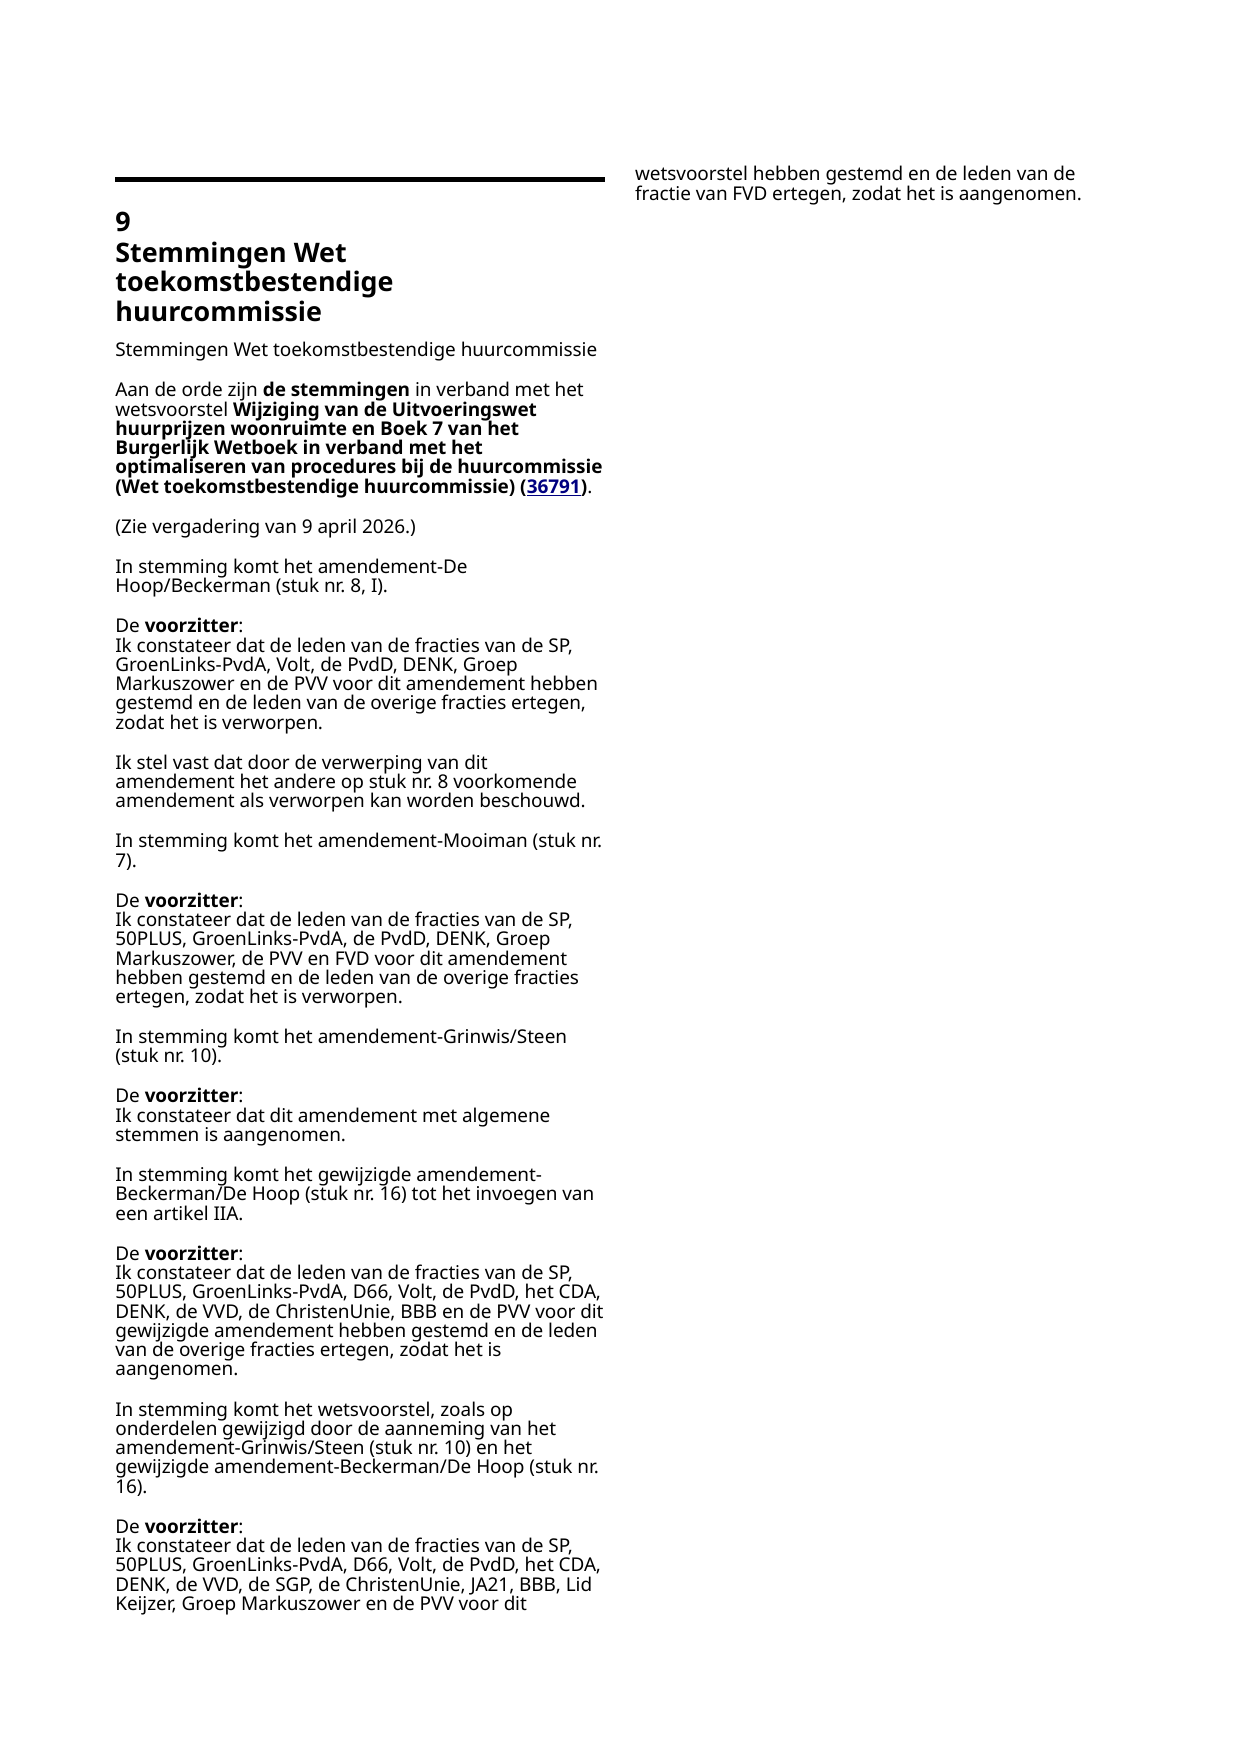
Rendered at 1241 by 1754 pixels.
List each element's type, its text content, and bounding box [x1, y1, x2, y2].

text De voorzitter: [115, 1518, 605, 1537]
text De voorzitter: [115, 1245, 605, 1264]
text De voorzitter: [115, 1087, 605, 1107]
text Ik constateer dat de leden van de fracties van de SP, 50PLUS, GroenLinks-PvdA, de PvdD, DENK, Groep Markuszower, de PVV en FVD voor dit amendement hebben gestemd en de leden van de overige fracties ertegen, zodat het is verworpen. [115, 911, 605, 1007]
text Ik stel vast dat door de verwerping van dit amendement het andere op stuk nr. 8 voorkomende amendement als verworpen kan worden beschouwd. [115, 754, 605, 811]
text In stemming komt het amendement-Mooiman (stuk nr. 7). [115, 832, 605, 871]
text In stemming komt het gewijzigde amendement-Beckerman/De Hoop (stuk nr. 16) tot het invoegen van een artikel IIA. [115, 1166, 605, 1224]
text 9 [115, 203, 605, 239]
text wetsvoorstel hebben gestemd en de leden van de fractie van FVD ertegen, zodat het is aangenomen. [635, 165, 1125, 204]
text In stemming komt het wetsvoorstel, zoals op onderdelen gewijzigd door de aanneming van het amendement-Grinwis/Steen (stuk nr. 10) en het gewijzigde amendement-Beckerman/De Hoop (stuk nr. 16). [115, 1401, 605, 1497]
text De voorzitter: [115, 892, 605, 911]
text Ik constateer dat de leden van de fracties van de SP, GroenLinks-PvdA, Volt, de PvdD, DENK, Groep Markuszower en de PVV voor dit amendement hebben gestemd en de leden van de overige fracties ertegen, zodat het is verworpen. [115, 637, 605, 733]
text De voorzitter: [115, 617, 605, 637]
text Stemmingen Wet toekomstbestendige huurcommissie [115, 341, 605, 361]
text Stemmingen Wet toekomstbestendige huurcommissie [115, 239, 605, 341]
text Ik constateer dat de leden van de fracties van de SP, 50PLUS, GroenLinks-PvdA, D66, Volt, de PvdD, het CDA, DENK, de VVD, de ChristenUnie, BBB en de PVV voor dit gewijzigde amendement hebben gestemd en de leden van de overige fracties ertegen, zodat het is aangenomen. [115, 1264, 605, 1380]
text (Zie vergadering van 9 april 2026.) [115, 518, 605, 537]
text Ik constateer dat dit amendement met algemene stemmen is aangenomen. [115, 1107, 605, 1145]
text Aan de orde zijn de stemmingen in verband met het wetsvoorstel Wijziging van de Uitvoeringswet huurprijzen woonruimte en Boek 7 van het Burgerlijk Wetboek in verband met het optimaliseren van procedures bij de huurcommissie (Wet toekomstbestendige huurcommissie) (36791). [115, 381, 605, 497]
text Ik constateer dat de leden van de fracties van de SP, 50PLUS, GroenLinks-PvdA, D66, Volt, de PvdD, het CDA, DENK, de VVD, de SGP, de ChristenUnie, JA21, BBB, Lid Keijzer, Groep Markuszower en de PVV voor dit [115, 1537, 605, 1614]
text In stemming komt het amendement-Grinwis/Steen (stuk nr. 10). [115, 1028, 605, 1067]
text In stemming komt het amendement-De Hoop/Beckerman (stuk nr. 8, I). [115, 558, 605, 596]
